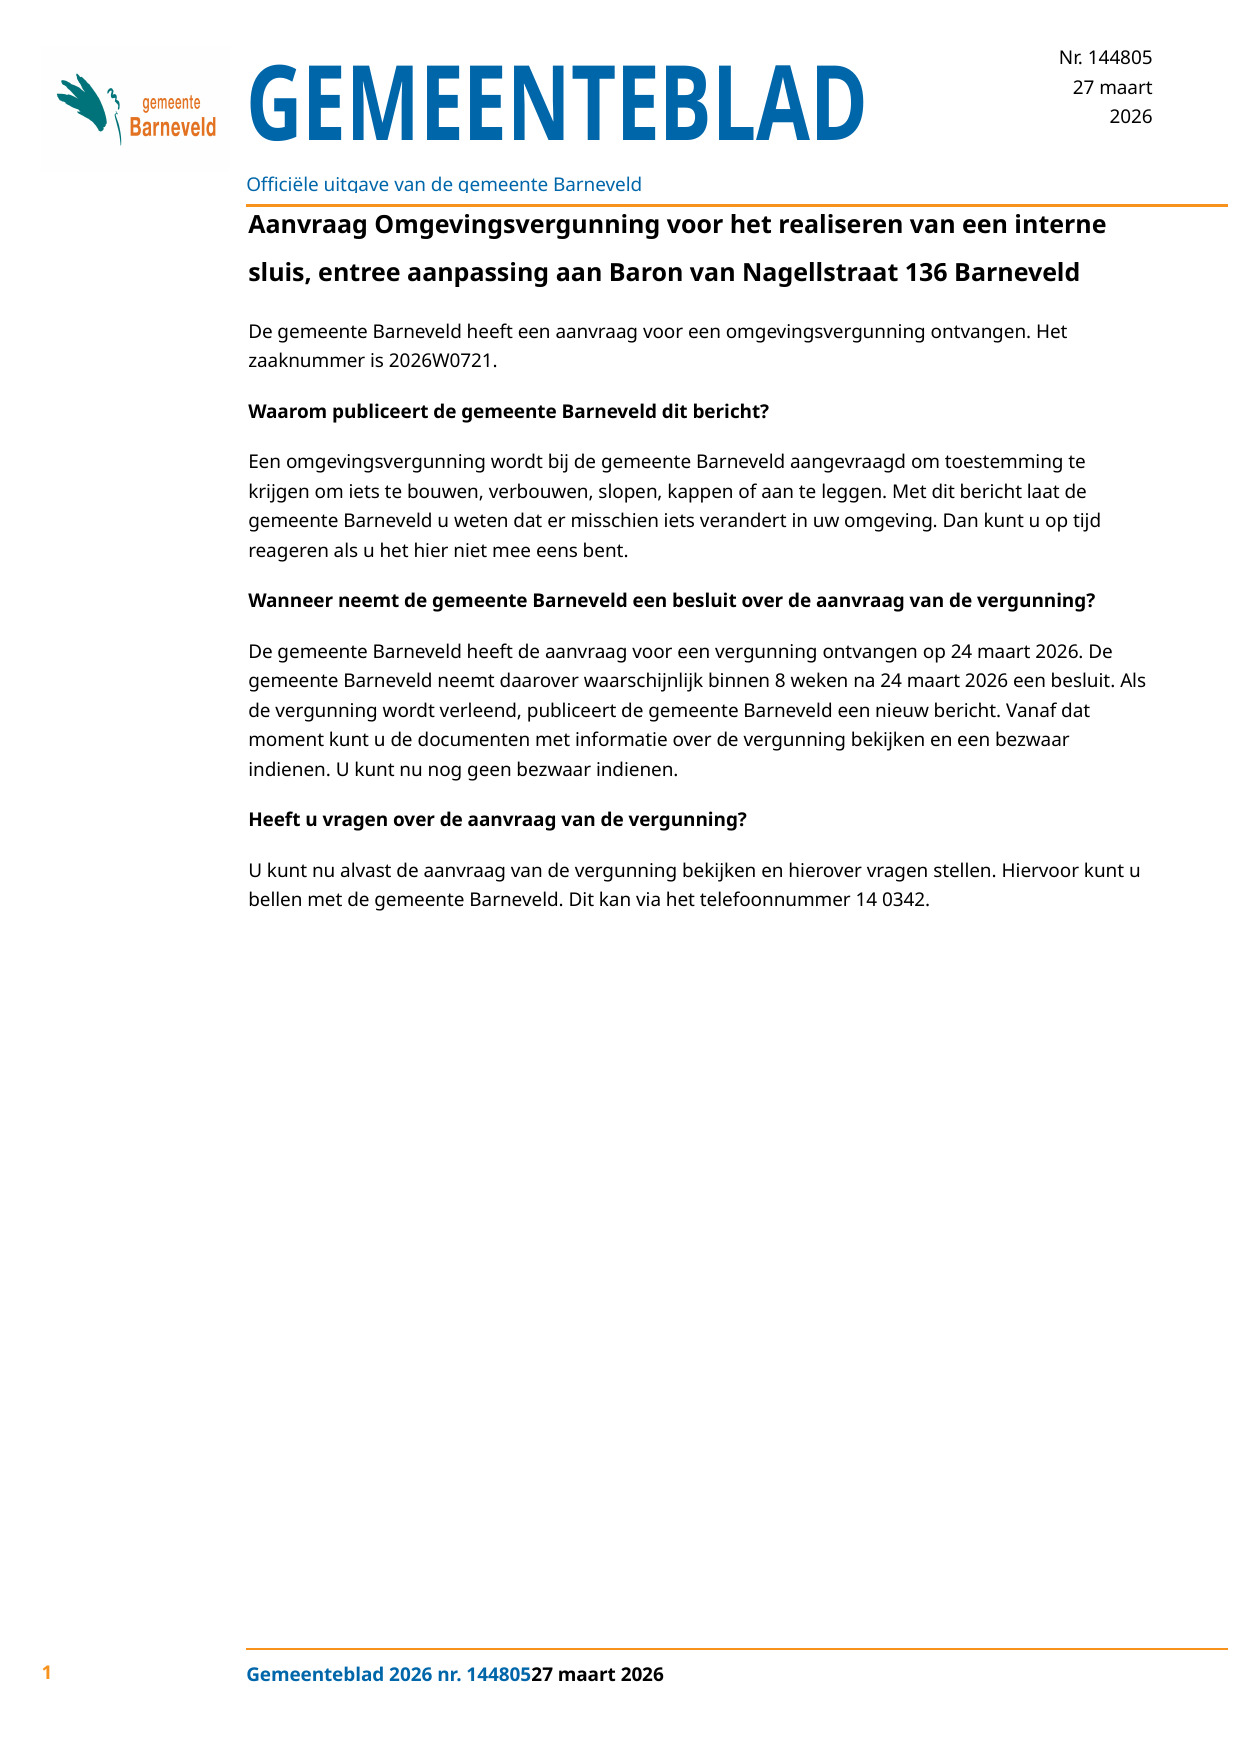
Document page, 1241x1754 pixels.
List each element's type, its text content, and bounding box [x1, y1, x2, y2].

text Aanvraag Omgevingsvergunning voor het realiseren van een interne sluis, entree aanpassing aan Baron van Nagellstraat 136 Barneveld [248, 207, 1152, 288]
text Wanneer neemt de gemeente Barneveld een besluit over de aanvraag van de vergunning? [248, 587, 1152, 613]
picture [41, 47, 231, 172]
text U kunt nu alvast de aanvraag van de vergunning bekijken en hierover vragen stellen. Hiervoor kunt u bellen met de gemeente Barneveld. Dit kan via het telefoonnummer 14 0342. [248, 857, 1152, 912]
text De gemeente Barneveld heeft een aanvraag voor een omgevingsvergunning ontvangen. Het zaaknummer is 2026W0721. [248, 318, 1152, 373]
text Heeft u vragen over de aanvraag van de vergunning? [248, 807, 1152, 832]
text Een omgevingsvergunning wordt bij de gemeente Barneveld aangevraagd om toestemming te krijgen om iets te bouwen, verbouwen, slopen, kappen of aan te leggen. Met dit bericht laat de gemeente Barneveld u weten dat er misschien iets verandert in uw omgeving. Dan kunt u op tijd reageren als u het hier niet mee eens bent. [248, 448, 1152, 563]
text Waarom publiceert de gemeente Barneveld dit bericht? [248, 398, 1152, 424]
text De gemeente Barneveld heeft de aanvraag voor een vergunning ontvangen op 24 maart 2026. De gemeente Barneveld neemt daarover waarschijnlijk binnen 8 weken na 24 maart 2026 een besluit. Als de vergunning wordt verleend, publiceert de gemeente Barneveld een nieuw bericht. Vanaf dat moment kunt u de documenten met informatie over de vergunning bekijken en een bezwaar indienen. U kunt nu nog geen bezwaar indienen. [248, 638, 1152, 782]
